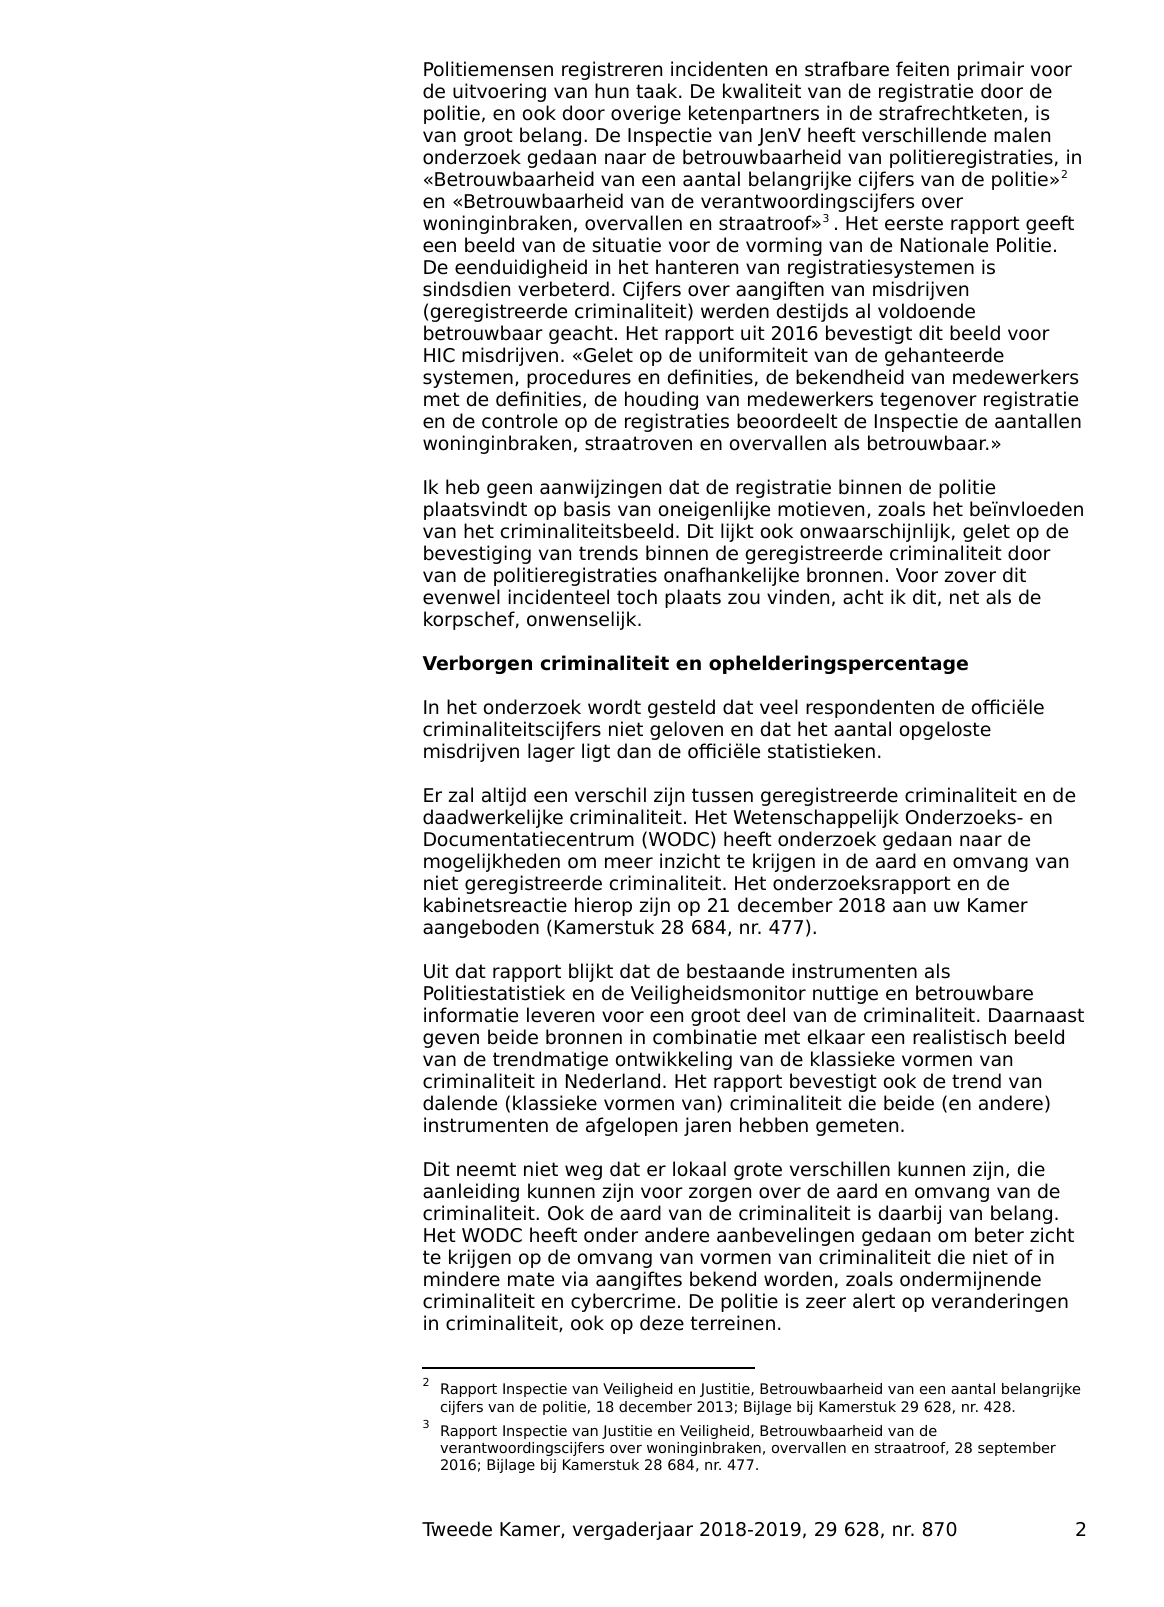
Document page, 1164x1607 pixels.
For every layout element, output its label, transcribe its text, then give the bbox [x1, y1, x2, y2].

text Uit dat rapport blijkt dat de bestaande instrumenten als Politiestatistiek en de Veiligheidsmonitor nuttige en betrouwbare informatie leveren voor een groot deel van de criminaliteit. Daarnaast geven beide bronnen in combinatie met elkaar een realistisch beeld van de trendmatige ontwikkeling van de klassieke vormen van criminaliteit in Nederland. Het rapport bevestigt ook de trend van dalende (klassieke vormen van) criminaliteit die beide (en andere) instrumenten de afgelopen jaren hebben gemeten. [422, 961, 1087, 1137]
text Rapport Inspectie van Veiligheid en Justitie, Betrouwbaarheid van een aantal belangrijke cijfers van de politie, 18 december 2013; Bijlage bij Kamerstuk 29 628, nr. 428. [422, 1377, 1087, 1416]
text Er zal altijd een verschil zijn tussen geregistreerde criminaliteit en de daadwerkelijke criminaliteit. Het Wetenschappelijk Onderzoeks- en Documentatiecentrum (WODC) heeft onderzoek gedaan naar de mogelijkheden om meer inzicht te krijgen in de aard en omvang van niet geregistreerde criminaliteit. Het onderzoeksrapport en de kabinetsreactie hierop zijn op 21 december 2018 aan uw Kamer aangeboden (Kamerstuk 28 684, nr. 477). [422, 785, 1087, 939]
text Ik heb geen aanwijzingen dat de registratie binnen de politie plaatsvindt op basis van oneigenlijke motieven, zoals het beïnvloeden van het criminaliteitsbeeld. Dit lijkt ook onwaarschijnlijk, gelet op de bevestiging van trends binnen de geregistreerde criminaliteit door van de politieregistraties onafhankelijke bronnen. Voor zover dit evenwel incidenteel toch plaats zou vinden, acht ik dit, net als de korpschef, onwenselijk. [422, 477, 1087, 631]
text Dit neemt niet weg dat er lokaal grote verschillen kunnen zijn, die aanleiding kunnen zijn voor zorgen over de aard en omvang van de criminaliteit. Ook de aard van de criminaliteit is daarbij van belang. Het WODC heeft onder andere aanbevelingen gedaan om beter zicht te krijgen op de omvang van vormen van criminaliteit die niet of in mindere mate via aangiftes bekend worden, zoals ondermijnende criminaliteit en cybercrime. De politie is zeer alert op veranderingen in criminaliteit, ook op deze terreinen. [422, 1159, 1087, 1335]
text In het onderzoek wordt gesteld dat veel respondenten de officiële criminaliteitscijfers niet geloven en dat het aantal opgeloste misdrijven lager ligt dan de officiële statistieken. [422, 697, 1087, 763]
text Rapport Inspectie van Justitie en Veiligheid, Betrouwbaarheid van de verantwoordingscijfers over woninginbraken, overvallen en straatroof, 28 september 2016; Bijlage bij Kamerstuk 28 684, nr. 477. [422, 1418, 1087, 1474]
subtitle Verborgen criminaliteit en ophelderingspercentage [422, 653, 1087, 675]
text Politiemensen registreren incidenten en strafbare feiten primair voor de uitvoering van hun taak. De kwaliteit van de registratie door de politie, en ook door overige ketenpartners in de strafrechtketen, is van groot belang. De Inspectie van JenV heeft verschillende malen onderzoek gedaan naar de betrouwbaarheid van politieregistraties, in «Betrouwbaarheid van een aantal belangrijke cijfers van de politie» en «Betrouwbaarheid van de verantwoordingscijfers over woninginbraken, overvallen en straatroof». Het eerste rapport geeft een beeld van de situatie voor de vorming van de Nationale Politie. De eenduidigheid in het hanteren van registratiesystemen is sindsdien verbeterd. Cijfers over aangiften van misdrijven (geregistreerde criminaliteit) werden destijds al voldoende betrouwbaar geacht. Het rapport uit 2016 bevestigt dit beeld voor HIC misdrijven. «Gelet op de uniformiteit van de gehanteerde systemen, procedures en definities, de bekendheid van medewerkers met de definities, de houding van medewerkers tegenover registratie en de controle op de registraties beoordeelt de Inspectie de aantallen woninginbraken, straatroven en overvallen als betrouwbaar.» [422, 59, 1087, 455]
